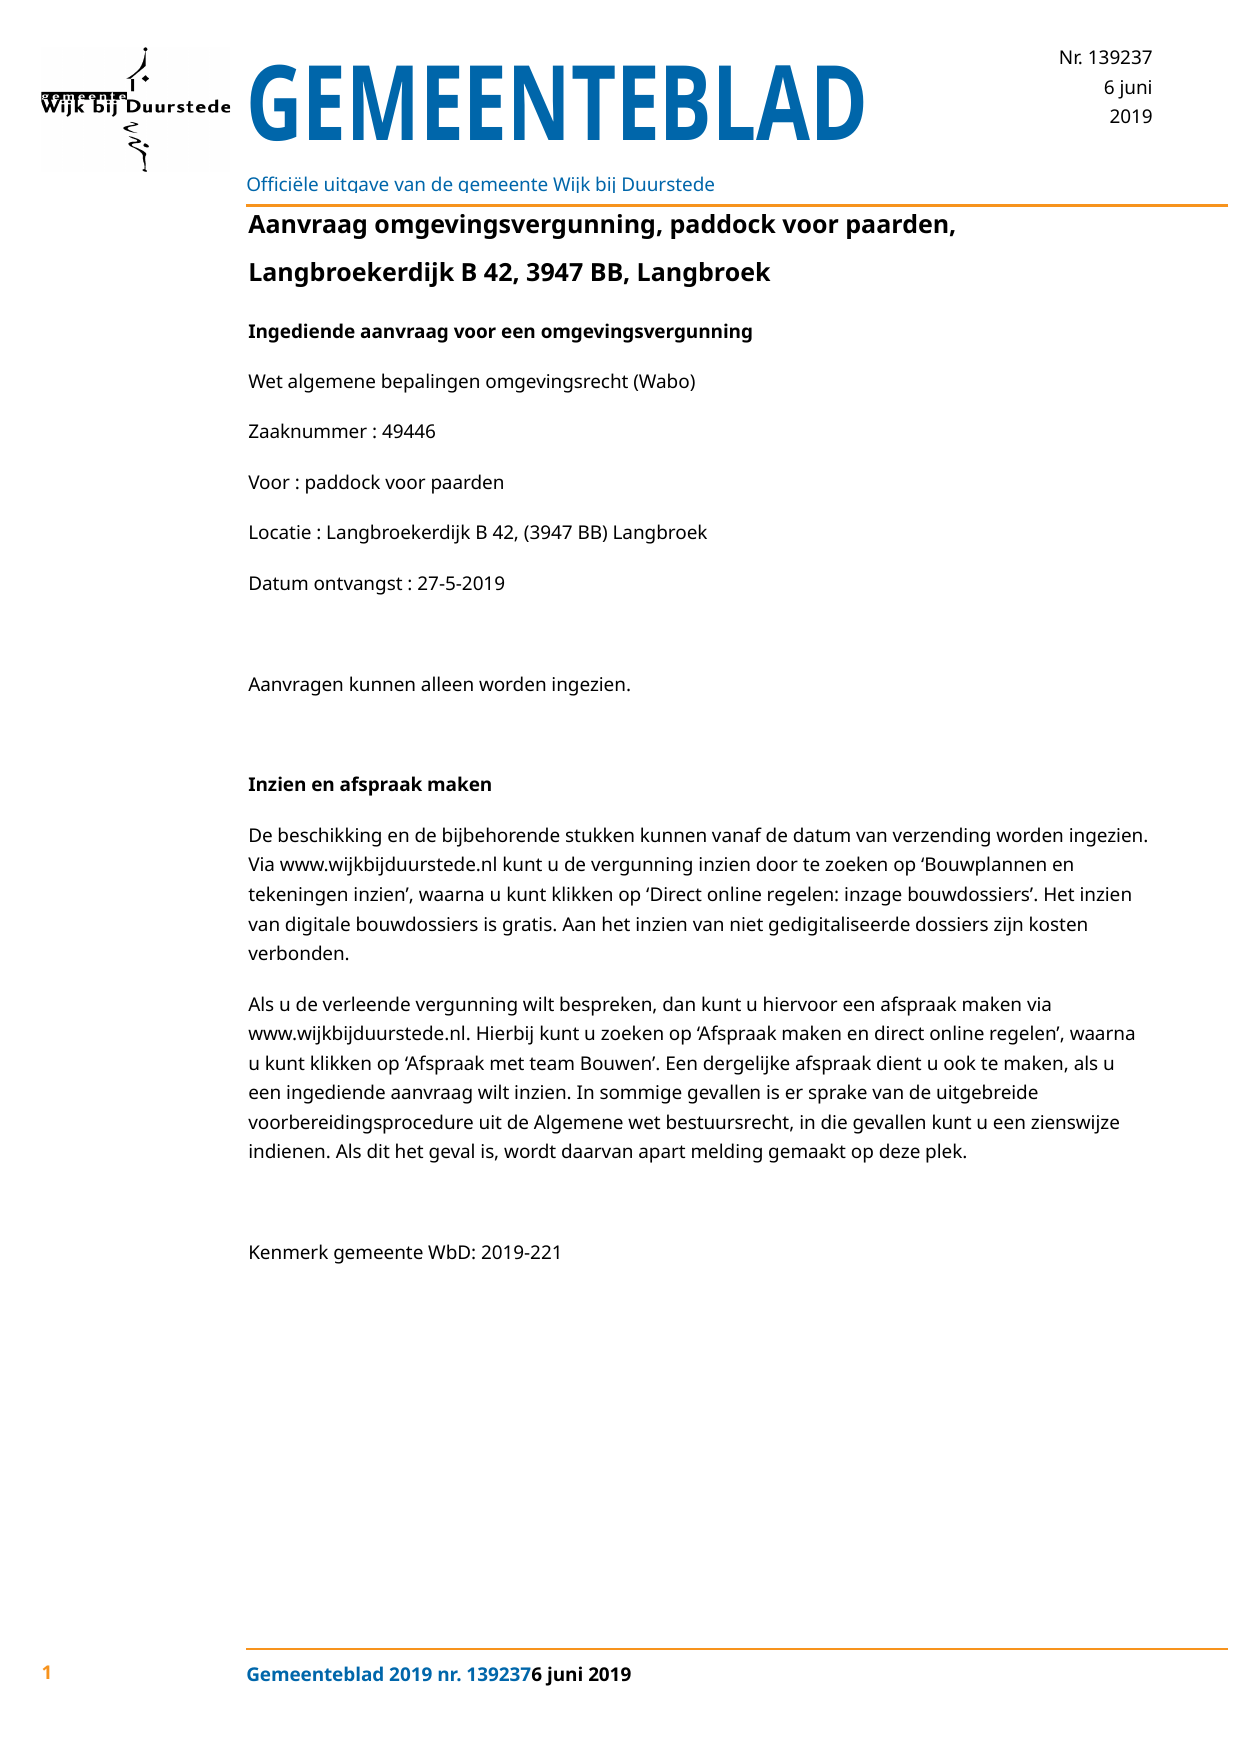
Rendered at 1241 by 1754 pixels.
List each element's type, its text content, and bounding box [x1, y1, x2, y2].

text Als u de verleende vergunning wilt bespreken, dan kunt u hiervoor een afspraak maken via www.wijkbijduurstede.nl. Hierbij kunt u zoeken op ‘Afspraak maken en direct online regelen’, waarna u kunt klikken op ‘Afspraak met team Bouwen’. Een dergelijke afspraak dient u ook te maken, als u een ingediende aanvraag wilt inzien. In sommige gevallen is er sprake van de uitgebreide voorbereidingsprocedure uit de Algemene wet bestuursrecht, in die gevallen kunt u een zienswijze indienen. Als dit het geval is, wordt daarvan apart melding gemaakt op deze plek. [248, 991, 1152, 1164]
text Kenmerk gemeente WbD: 2019-221 [248, 1239, 1152, 1265]
text Wet algemene bepalingen omgevingsrecht (Wabo) [248, 368, 1152, 394]
text Zaaknummer : 49446 [248, 419, 1152, 444]
text Ingediende aanvraag voor een omgevingsvergunning [248, 318, 1152, 344]
text Aanvraag omgevingsvergunning, paddock voor paarden, Langbroekerdijk B 42, 3947 BB, Langbroek [248, 207, 1152, 288]
picture [41, 47, 231, 172]
text Datum ontvangst : 27-5-2019 [248, 570, 1152, 596]
text Aanvragen kunnen alleen worden ingezien. [248, 671, 1152, 697]
text Locatie : Langbroekerdijk B 42, (3947 BB) Langbroek [248, 519, 1152, 545]
text Voor : paddock voor paarden [248, 469, 1152, 495]
text De beschikking en de bijbehorende stukken kunnen vanaf de datum van verzending worden ingezien. Via www.wijkbijduurstede.nl kunt u de vergunning inzien door te zoeken op ‘Bouwplannen en tekeningen inzien’, waarna u kunt klikken op ‘Direct online regelen: inzage bouwdossiers’. Het inzien van digitale bouwdossiers is gratis. Aan het inzien van niet gedigitaliseerde dossiers zijn kosten verbonden. [248, 822, 1152, 966]
text Inzien en afspraak maken [248, 772, 1152, 797]
